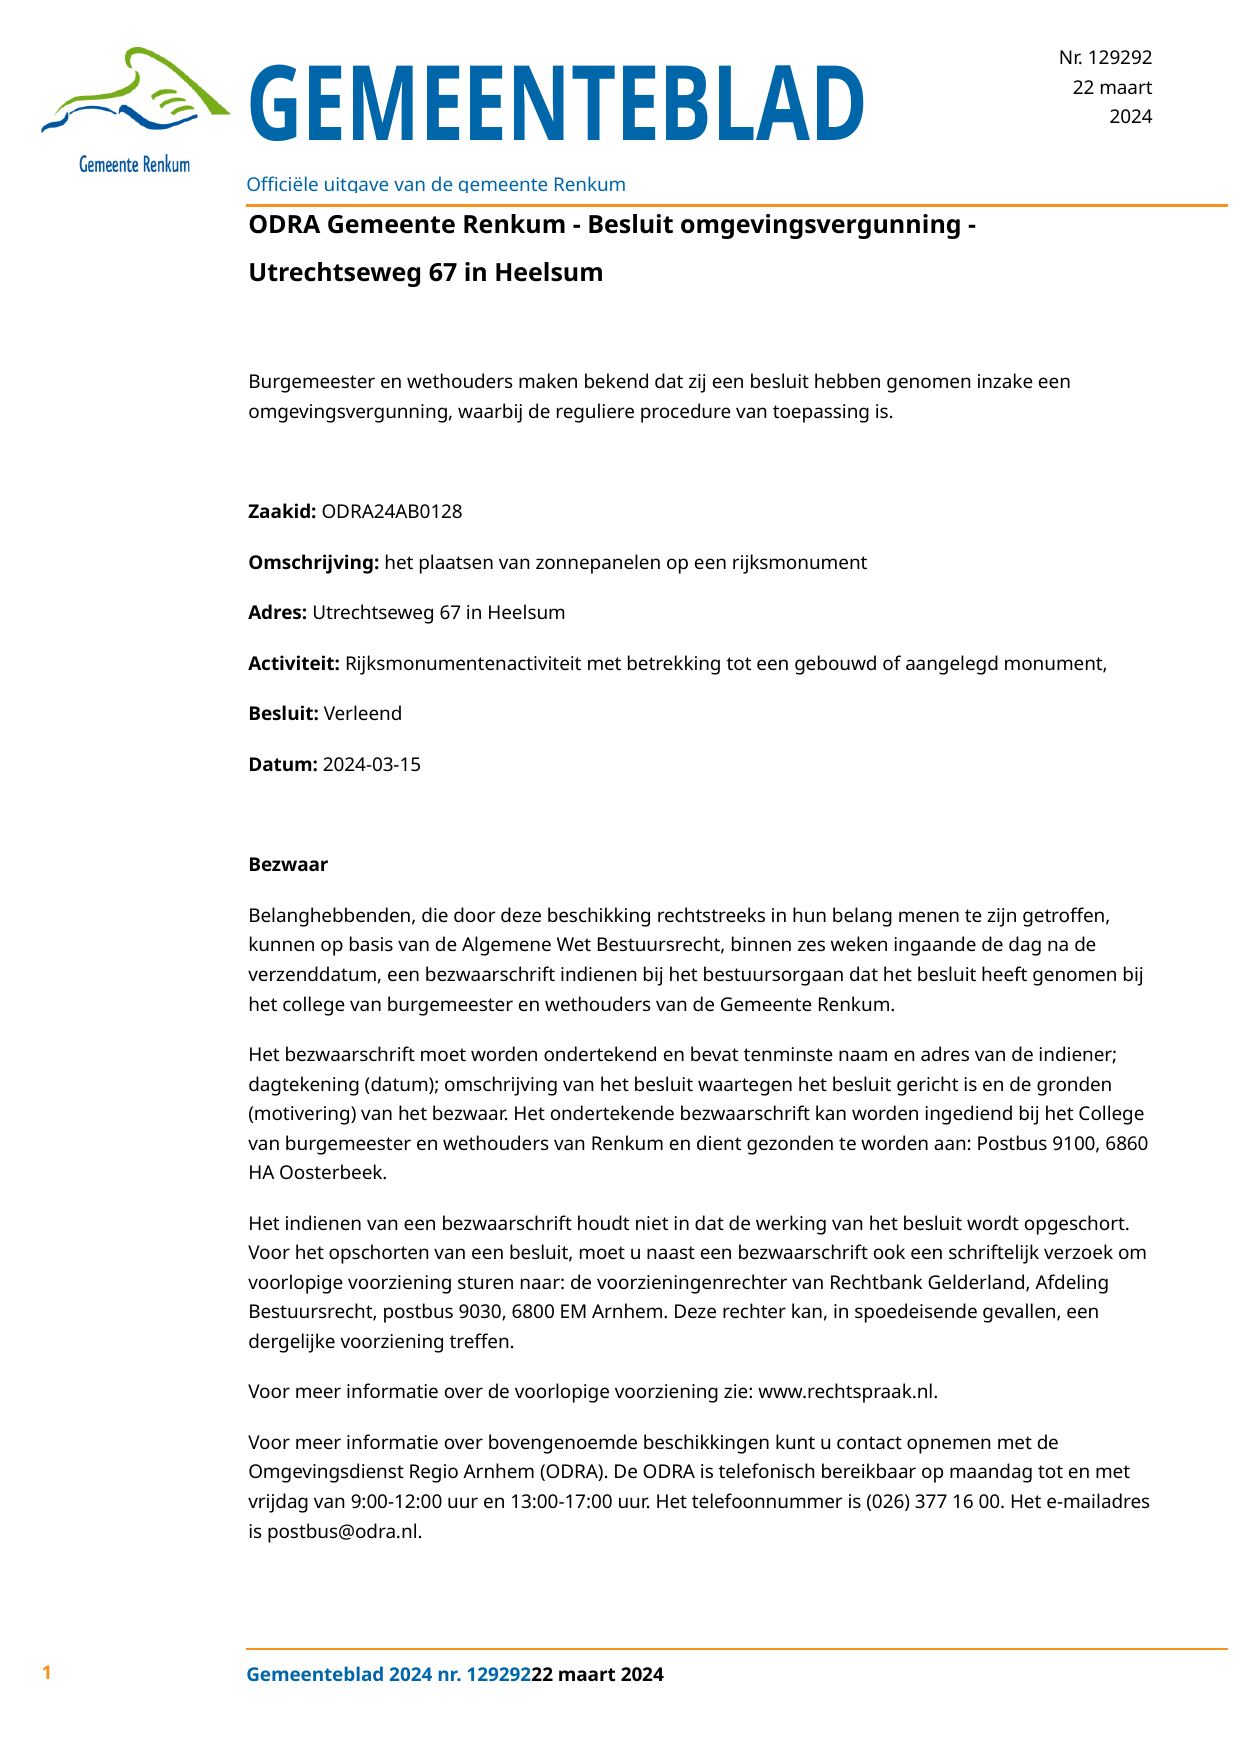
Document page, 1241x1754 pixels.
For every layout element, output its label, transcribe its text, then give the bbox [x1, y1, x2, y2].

picture [41, 47, 231, 172]
text Omschrijving: het plaatsen van zonnepanelen op een rijksmonument [248, 549, 1152, 575]
text Belanghebbenden, die door deze beschikking rechtstreeks in hun belang menen te zijn getroffen, kunnen op basis van de Algemene Wet Bestuursrecht, binnen zes weken ingaande de dag na de verzenddatum, een bezwaarschrift indienen bij het bestuursorgaan dat het besluit heeft genomen bij het college van burgemeester en wethouders van de Gemeente Renkum. [248, 902, 1152, 1017]
text Activiteit: Rijksmonumentenactiviteit met betrekking tot een gebouwd of aangelegd monument, [248, 650, 1152, 676]
text Voor meer informatie over de voorlopige voorziening zie: www.rechtspraak.nl. [248, 1379, 1152, 1404]
text Voor meer informatie over bovengenoemde beschikkingen kunt u contact opnemen met de Omgevingsdienst Regio Arnhem (ODRA). De ODRA is telefonisch bereikbaar op maandag tot en met vrijdag van 9:00-12:00 uur en 13:00-17:00 uur. Het telefoonnummer is (026) 377 16 00. Het e-mailadres is postbus@odra.nl. [248, 1429, 1152, 1544]
text Adres: Utrechtseweg 67 in Heelsum [248, 599, 1152, 625]
text Bezwaar [248, 852, 1152, 877]
text Datum: 2024-03-15 [248, 751, 1152, 777]
text ODRA Gemeente Renkum - Besluit omgevingsvergunning - Utrechtseweg 67 in Heelsum [248, 207, 1152, 288]
text Besluit: Verleend [248, 700, 1152, 726]
text Burgemeester en wethouders maken bekend dat zij een besluit hebben genomen inzake een omgevingsvergunning, waarbij de reguliere procedure van toepassing is. [248, 368, 1152, 424]
text Het indienen van een bezwaarschrift houdt niet in dat de werking van het besluit wordt opgeschort. Voor het opschorten van een besluit, moet u naast een bezwaarschrift ook een schriftelijk verzoek om voorlopige voorziening sturen naar: de voorzieningenrechter van Rechtbank Gelderland, Afdeling Bestuursrecht, postbus 9030, 6800 EM Arnhem. Deze rechter kan, in spoedeisende gevallen, een dergelijke voorziening treffen. [248, 1210, 1152, 1354]
text Zaakid: ODRA24AB0128 [248, 499, 1152, 524]
text Het bezwaarschrift moet worden ondertekend en bevat tenminste naam en adres van de indiener; dagtekening (datum); omschrijving van het besluit waartegen het besluit gericht is en de gronden (motivering) van het bezwaar. Het ondertekende bezwaarschrift kan worden ingediend bij het College van burgemeester en wethouders van Renkum en dient gezonden te worden aan: Postbus 9100, 6860 HA Oosterbeek. [248, 1041, 1152, 1185]
